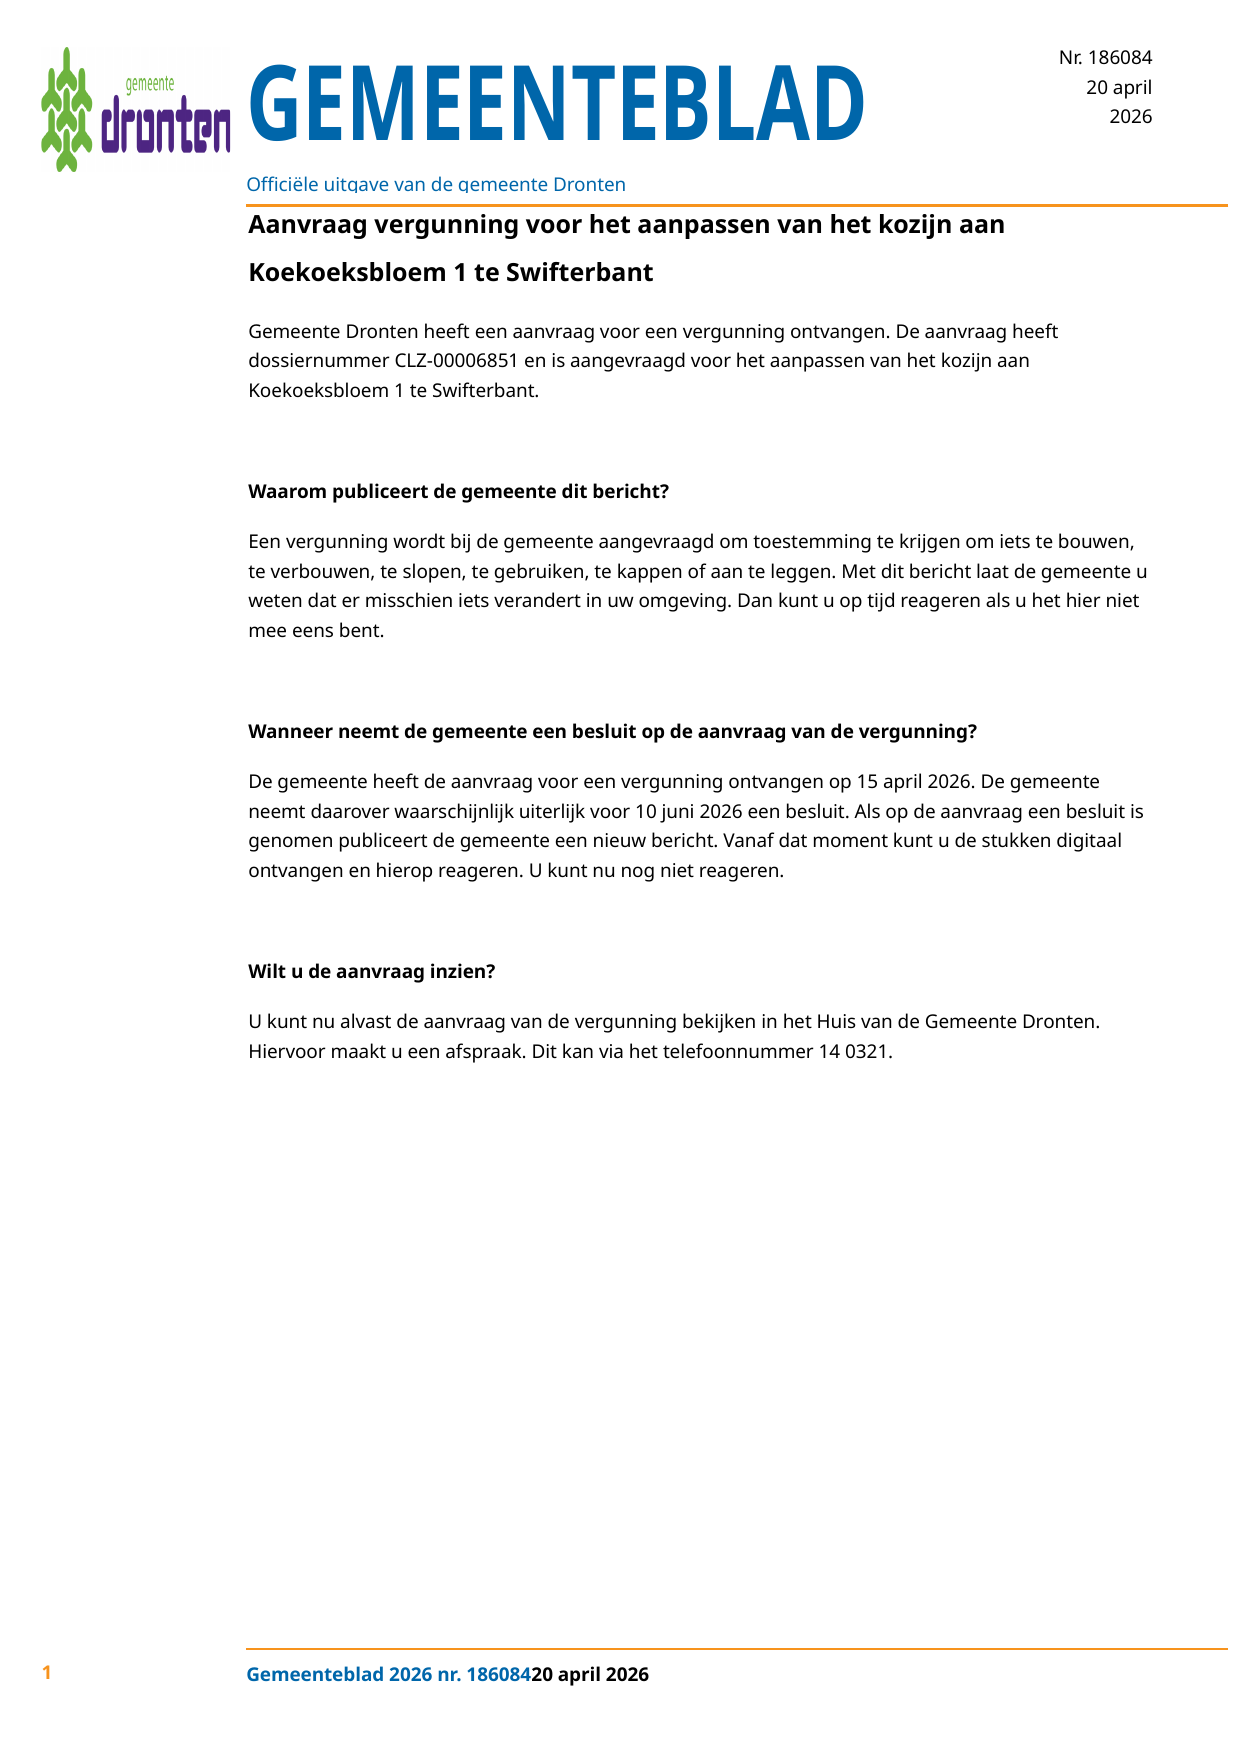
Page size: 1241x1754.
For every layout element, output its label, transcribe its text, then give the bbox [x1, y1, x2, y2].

text Aanvraag vergunning voor het aanpassen van het kozijn aan Koekoeksbloem 1 te Swifterbant [248, 207, 1152, 288]
text Gemeente Dronten heeft een aanvraag voor een vergunning ontvangen. De aanvraag heeft dossiernummer CLZ-00006851 en is aangevraagd voor het aanpassen van het kozijn aan Koekoeksbloem 1 te Swifterbant. [248, 318, 1152, 403]
text De gemeente heeft de aanvraag voor een vergunning ontvangen op 15 april 2026. De gemeente neemt daarover waarschijnlijk uiterlijk voor 10 juni 2026 een besluit. Als op de aanvraag een besluit is genomen publiceert de gemeente een nieuw bericht. Vanaf dat moment kunt u de stukken digitaal ontvangen en hierop reageren. U kunt nu nog niet reageren. [248, 768, 1152, 883]
text Waarom publiceert de gemeente dit bericht? [248, 478, 1152, 504]
text Wilt u de aanvraag inzien? [248, 958, 1152, 984]
text Wanneer neemt de gemeente een besluit op de aanvraag van de vergunning? [248, 718, 1152, 744]
text U kunt nu alvast de aanvraag van de vergunning bekijken in het Huis van de Gemeente Dronten. Hiervoor maakt u een afspraak. Dit kan via het telefoonnummer 14 0321. [248, 1008, 1152, 1064]
picture [41, 47, 231, 172]
text Een vergunning wordt bij de gemeente aangevraagd om toestemming te krijgen om iets te bouwen, te verbouwen, te slopen, te gebruiken, te kappen of aan te leggen. Met dit bericht laat de gemeente u weten dat er misschien iets verandert in uw omgeving. Dan kunt u op tijd reageren als u het hier niet mee eens bent. [248, 528, 1152, 643]
